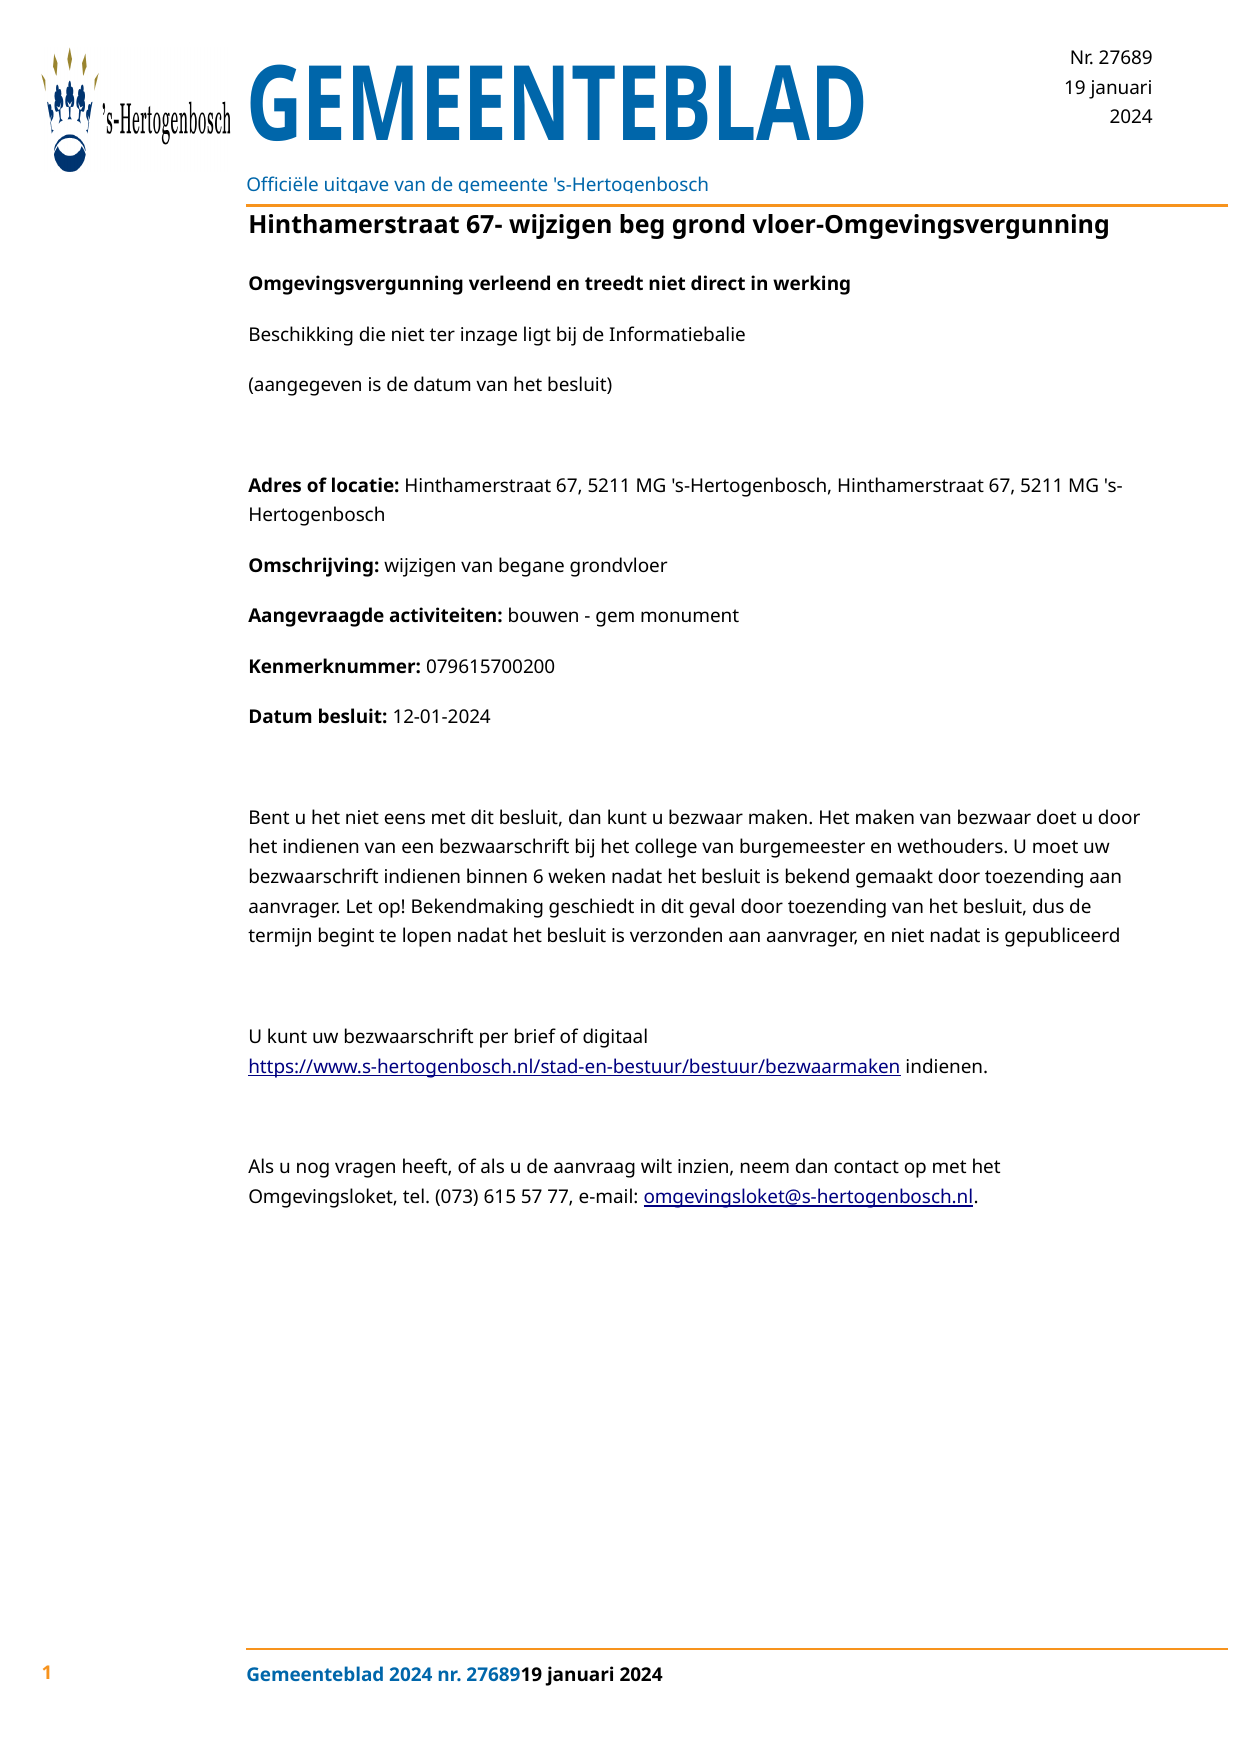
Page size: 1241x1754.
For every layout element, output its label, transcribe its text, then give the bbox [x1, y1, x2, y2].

text Hinthamerstraat 67- wijzigen beg grond vloer-Omgevingsvergunning [248, 207, 1152, 241]
text Datum besluit: 12-01-2024 [248, 703, 1152, 729]
text Beschikking die niet ter inzage ligt bij de Informatiebalie [248, 321, 1152, 346]
text Adres of locatie: Hinthamerstraat 67, 5211 MG 's-Hertogenbosch, Hinthamerstraat 67, 5211 MG 's-Hertogenbosch [248, 472, 1152, 527]
text Aangevraagde activiteiten: bouwen - gem monument [248, 602, 1152, 628]
text U kunt uw bezwaarschrift per brief of digitaal https://www.s-hertogenbosch.nl/stad-en-bestuur/bestuur/bezwaarmaken indienen. [248, 1023, 1152, 1078]
text Omgevingsvergunning verleend en treedt niet direct in werking [248, 270, 1152, 296]
text Kenmerknummer: 079615700200 [248, 653, 1152, 678]
picture [41, 47, 231, 172]
text Als u nog vragen heeft, of als u de aanvraag wilt inzien, neem dan contact op met het Omgevingsloket, tel. (073) 615 57 77, e-mail: omgevingsloket@s-hertogenbosch.nl. [248, 1154, 1152, 1209]
text Bent u het niet eens met dit besluit, dan kunt u bezwaar maken. Het maken van bezwaar doet u door het indienen van een bezwaarschrift bij het college van burgemeester en wethouders. U moet uw bezwaarschrift indienen binnen 6 weken nadat het besluit is bekend gemaakt door toezending aan aanvrager. Let op! Bekendmaking geschiedt in dit geval door toezending van het besluit, dus de termijn begint te lopen nadat het besluit is verzonden aan aanvrager, en niet nadat is gepubliceerd [248, 804, 1152, 948]
text Omschrijving: wijzigen van begane grondvloer [248, 552, 1152, 578]
text (aangegeven is de datum van het besluit) [248, 371, 1152, 397]
